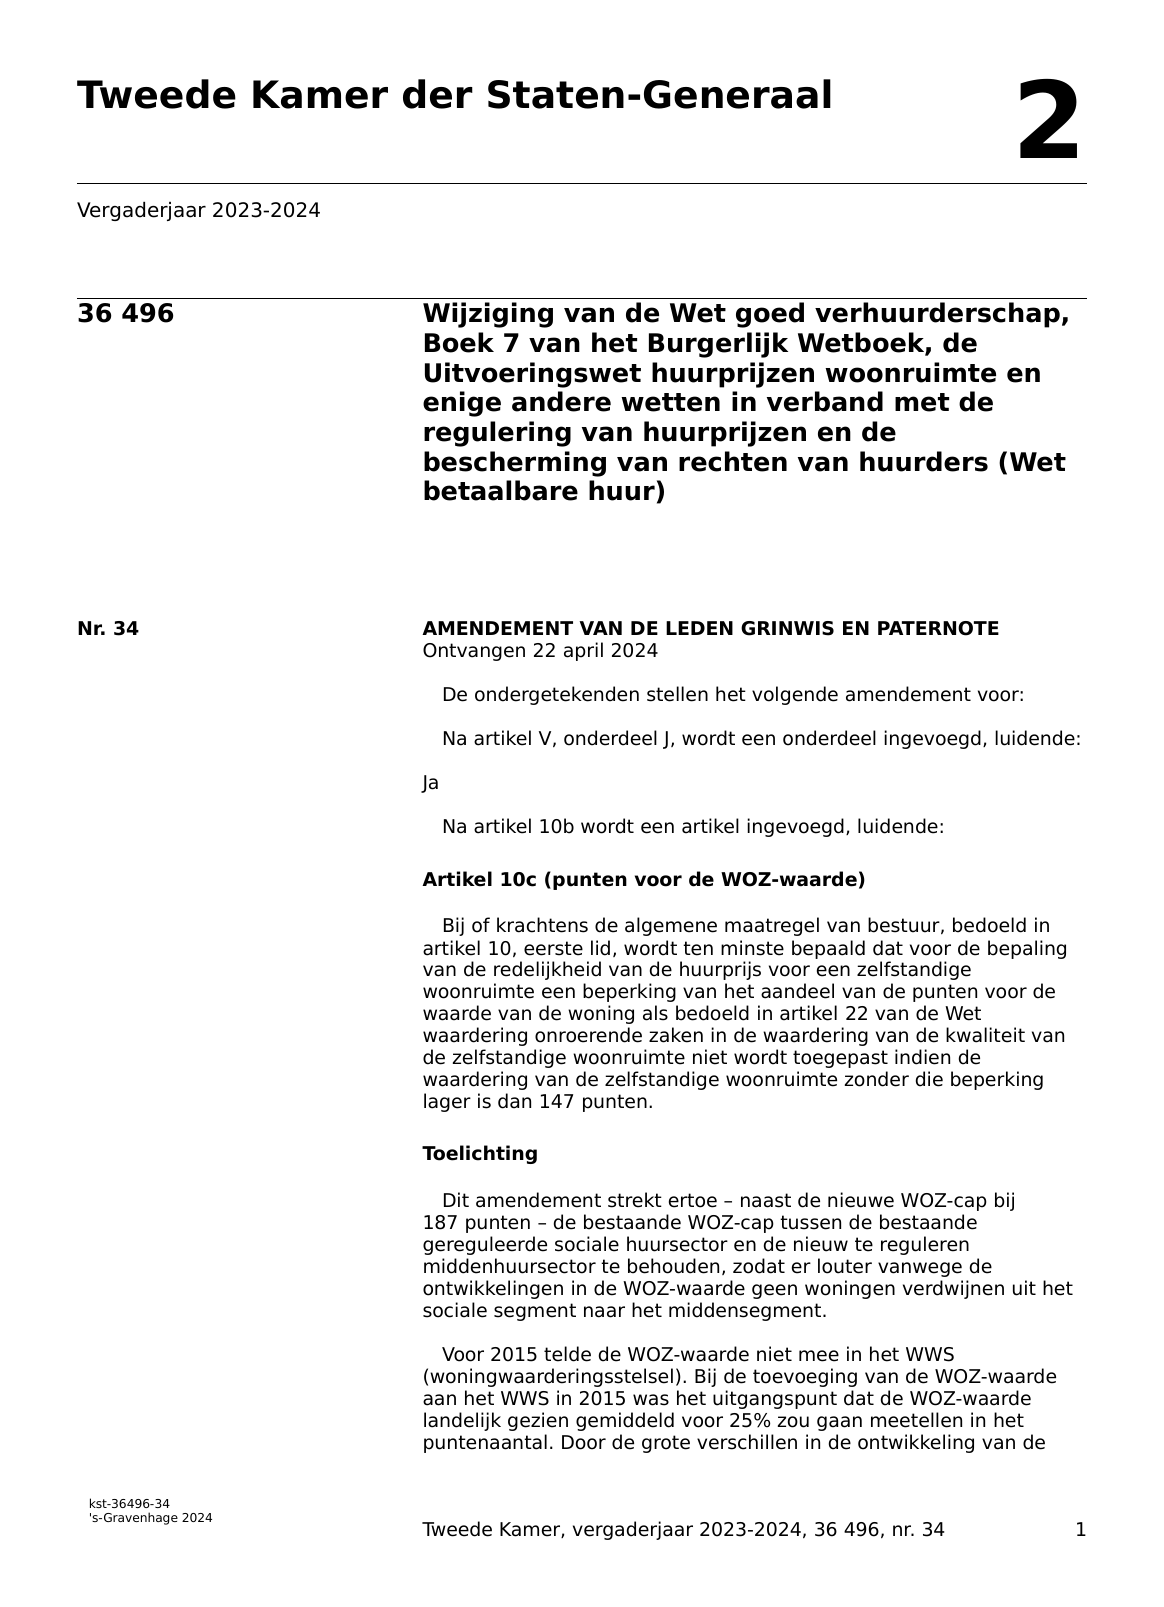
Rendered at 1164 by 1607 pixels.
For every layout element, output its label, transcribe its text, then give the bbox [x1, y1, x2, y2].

text 's-Gravenhage 2024 [88, 1511, 323, 1525]
table_header 2 [886, 59, 1087, 183]
text De ondergetekenden stellen het volgende amendement voor: [422, 684, 1087, 706]
table_header Tweede Kamer der Staten-Generaal [77, 59, 886, 183]
text Ja [422, 772, 1087, 794]
text kst-36496-34 [88, 1497, 323, 1511]
text Dit amendement strekt ertoe – naast de nieuwe WOZ-cap bij 187 punten – de bestaande WOZ-cap tussen de bestaande gereguleerde sociale huursector en de nieuw te reguleren middenhuursector te behouden, zodat er louter vanwege de ontwikkelingen in de WOZ-waarde geen woningen verdwijnen uit het sociale segment naar het middensegment. [422, 1190, 1087, 1322]
subtitle Artikel 10c (punten voor de WOZ-waarde) [422, 868, 1087, 890]
text Na artikel 10b wordt een artikel ingevoegd, luidende: [422, 816, 1087, 838]
subtitle 36 496 Wijziging van de Wet goed verhuurderschap, Boek 7 van het Burgerlijk Wetboek, de Uitvoeringswet huurprijzen woonruimte en enige andere wetten in verband met de regulering van huurprijzen en de bescherming van rechten van huurders (Wet betaalbare huur) [77, 299, 1087, 507]
text Voor 2015 telde de WOZ-waarde niet mee in het WWS (woningwaarderingsstelsel). Bij de toevoeging van de WOZ-waarde aan het WWS in 2015 was het uitgangspunt dat de WOZ-waarde landelijk gezien gemiddeld voor 25% zou gaan meetellen in het puntenaantal. Door de grote verschillen in de ontwikkeling van de [422, 1344, 1087, 1454]
subtitle Nr. 34 AMENDEMENT VAN DE LEDEN GRINWIS EN PATERNOTE [77, 618, 1087, 640]
text Ontvangen 22 april 2024 [422, 640, 1087, 662]
table_cell Vergaderjaar 2023-2024 [77, 184, 1087, 298]
subtitle Toelichting [422, 1143, 1087, 1165]
text Na artikel V, onderdeel J, wordt een onderdeel ingevoegd, luidende: [422, 728, 1087, 750]
text Bij of krachtens de algemene maatregel van bestuur, bedoeld in artikel 10, eerste lid, wordt ten minste bepaald dat voor de bepaling van de redelijkheid van de huurprijs voor een zelfstandige woonruimte een beperking van het aandeel van de punten voor de waarde van de woning als bedoeld in artikel 22 van de Wet waardering onroerende zaken in de waardering van de kwaliteit van de zelfstandige woonruimte niet wordt toegepast indien de waardering van de zelfstandige woonruimte zonder die beperking lager is dan 147 punten. [422, 915, 1087, 1113]
